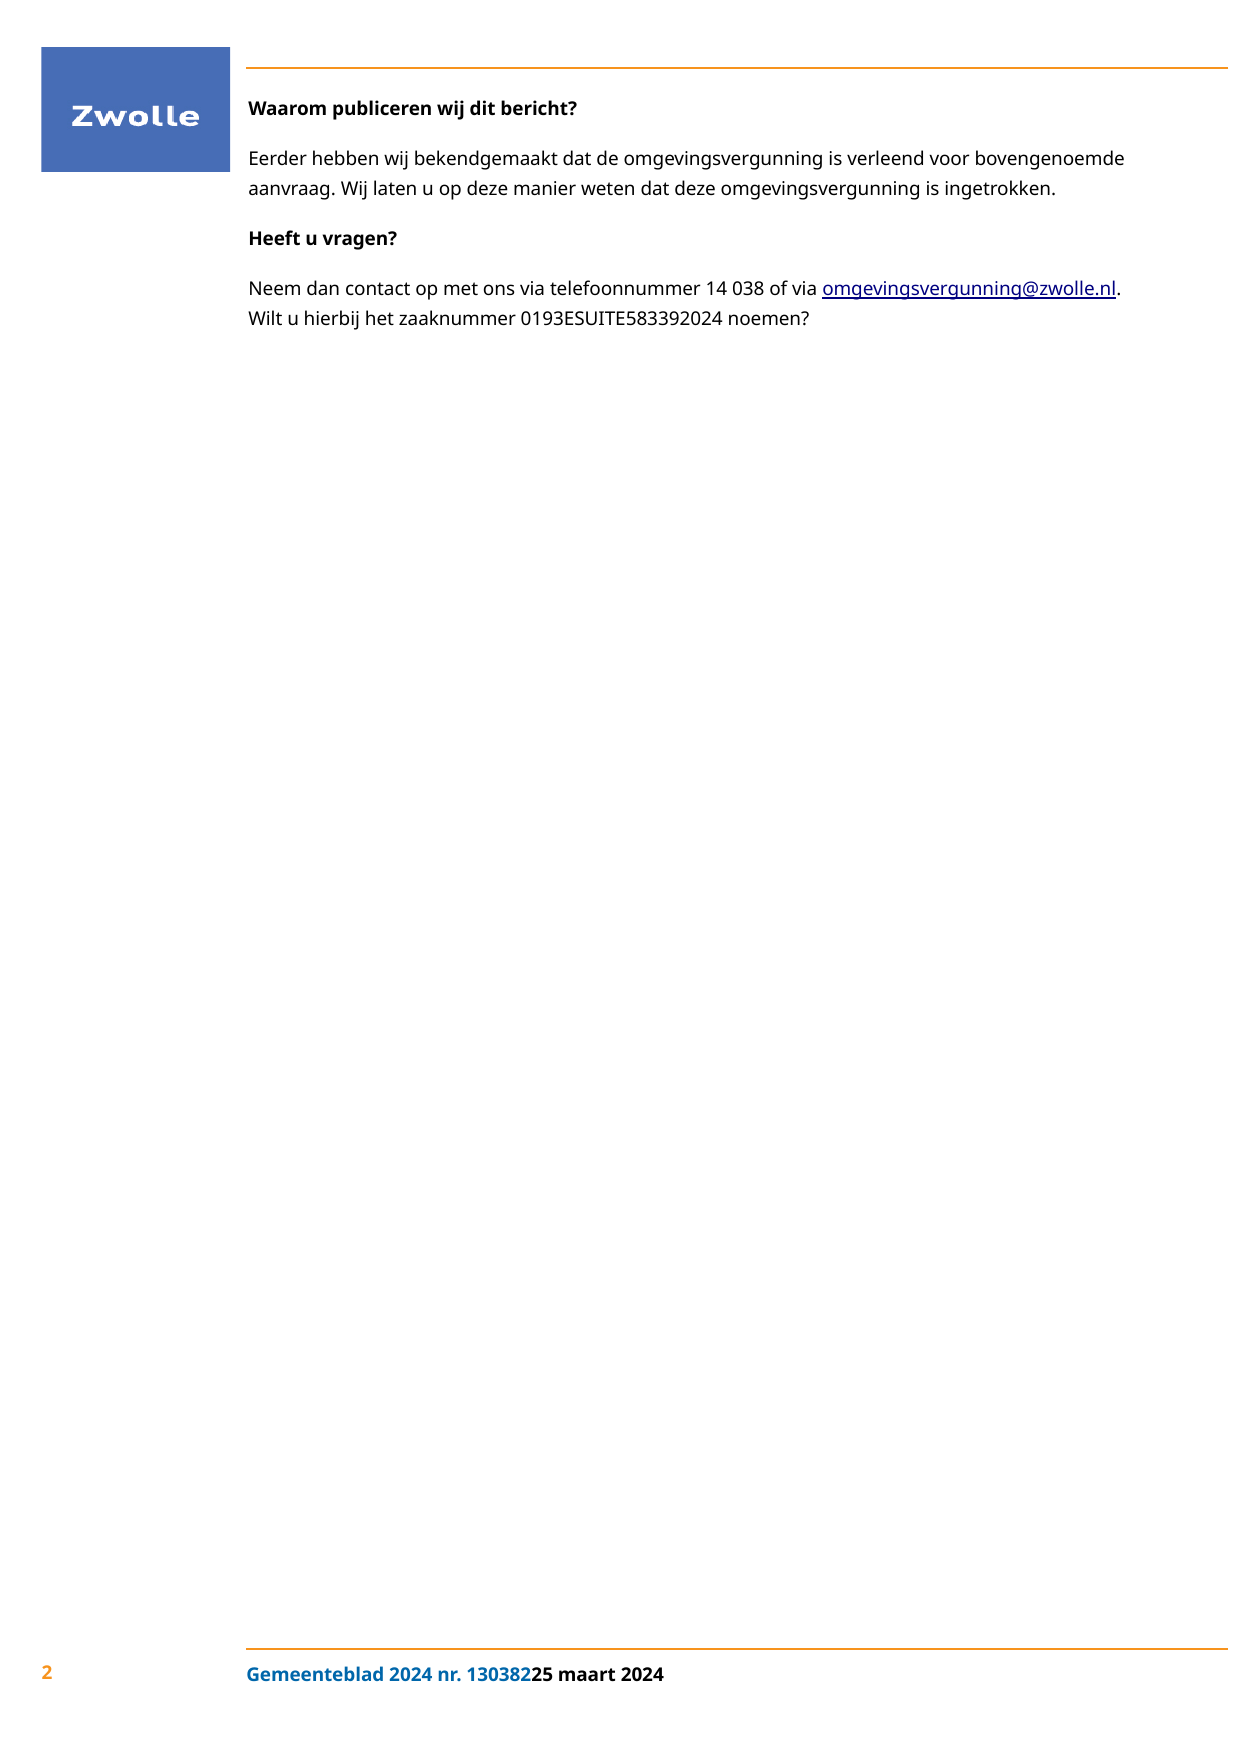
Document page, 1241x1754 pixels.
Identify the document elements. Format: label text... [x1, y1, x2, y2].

text Neem dan contact op met ons via telefoonnummer 14 038 of via omgevingsvergunning@zwolle.nl. Wilt u hierbij het zaaknummer 0193ESUITE583392024 noemen? [248, 276, 1152, 331]
text Waarom publiceren wij dit bericht? [248, 95, 1152, 121]
picture [41, 47, 231, 172]
text Heeft u vragen? [248, 225, 1152, 251]
text Eerder hebben wij bekendgemaakt dat de omgevingsvergunning is verleend voor bovengenoemde aanvraag. Wij laten u op deze manier weten dat deze omgevingsvergunning is ingetrokken. [248, 145, 1152, 201]
